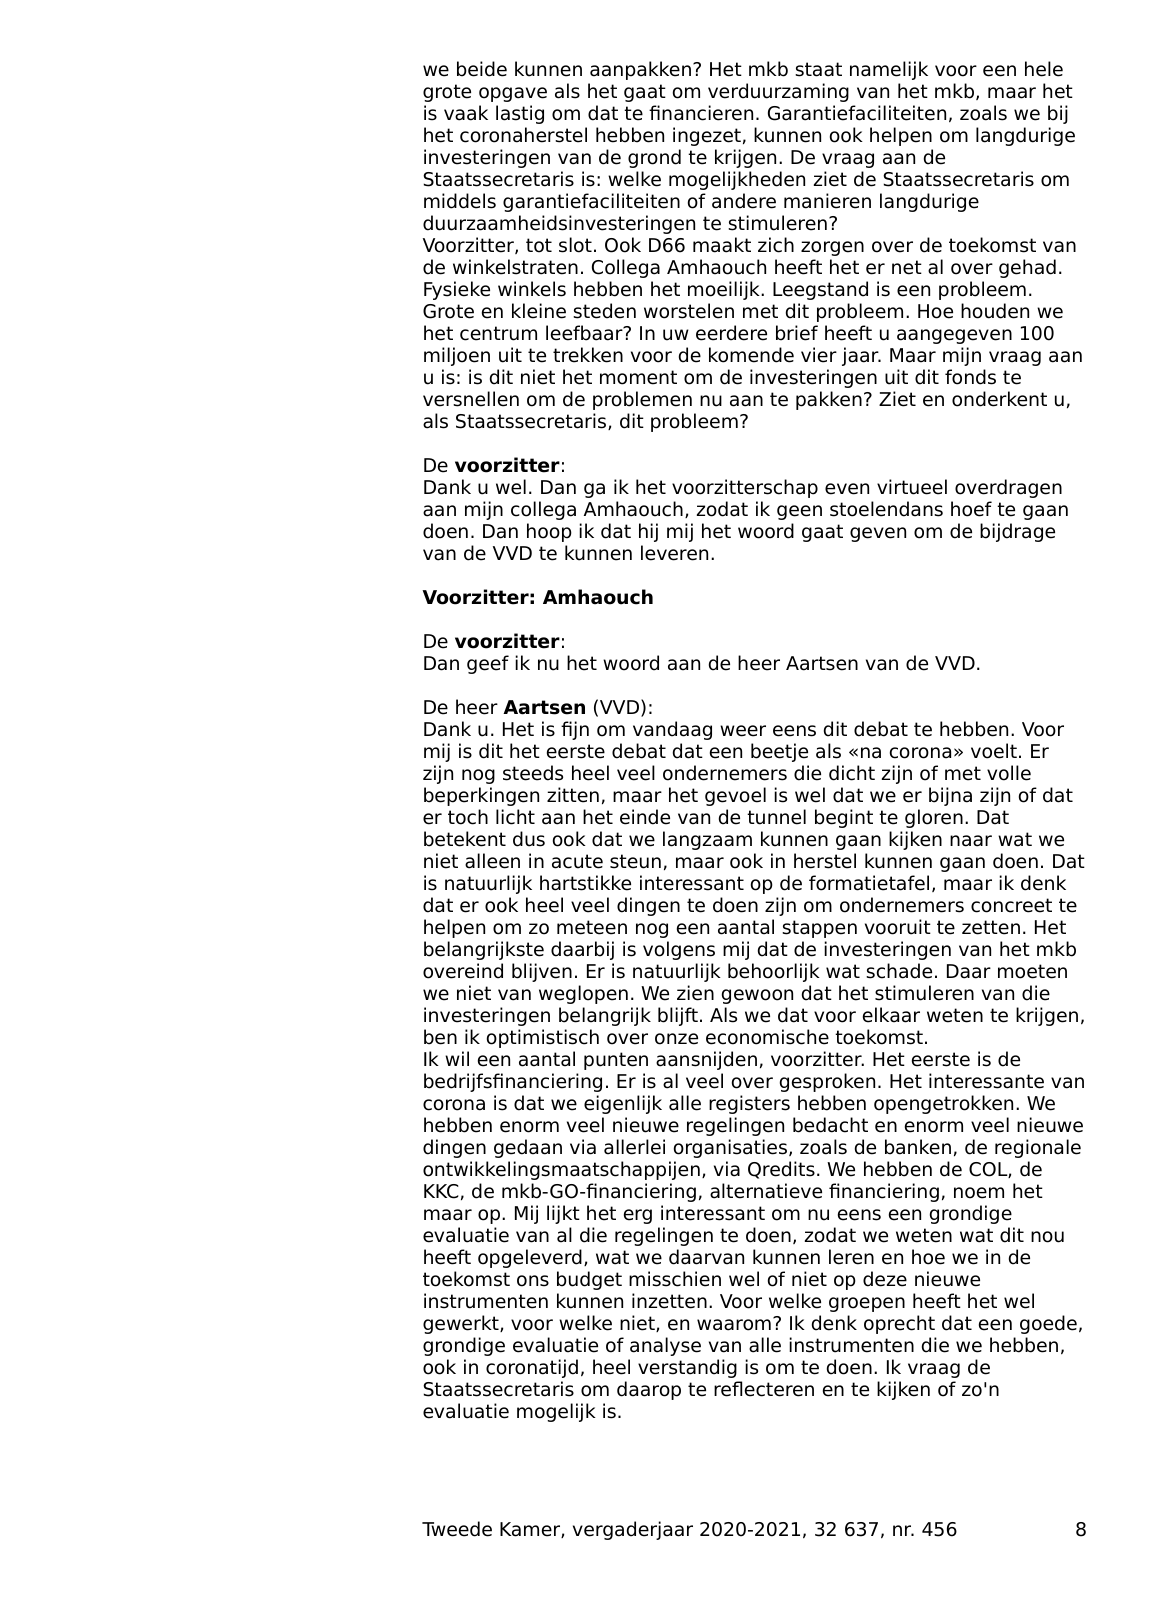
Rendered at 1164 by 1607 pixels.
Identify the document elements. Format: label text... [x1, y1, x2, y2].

text Dan geef ik nu het woord aan de heer Aartsen van de VVD. [422, 653, 1087, 675]
subtitle Voorzitter: Amhaouch [422, 587, 1087, 609]
text Ik wil een aantal punten aansnijden, voorzitter. Het eerste is de bedrijfsfinanciering. Er is al veel over gesproken. Het interessante van corona is dat we eigenlijk alle registers hebben opengetrokken. We hebben enorm veel nieuwe regelingen bedacht en enorm veel nieuwe dingen gedaan via allerlei organisaties, zoals de banken, de regionale ontwikkelingsmaatschappijen, via Qredits. We hebben de COL, de KKC, de mkb-GO-financiering, alternatieve financiering, noem het maar op. Mij lijkt het erg interessant om nu eens een grondige evaluatie van al die regelingen te doen, zodat we weten wat dit nou heeft opgeleverd, wat we daarvan kunnen leren en hoe we in de toekomst ons budget misschien wel of niet op deze nieuwe instrumenten kunnen inzetten. Voor welke groepen heeft het wel gewerkt, voor welke niet, en waarom? Ik denk oprecht dat een goede, grondige evaluatie of analyse van alle instrumenten die we hebben, ook in coronatijd, heel verstandig is om te doen. Ik vraag de Staatssecretaris om daarop te reflecteren en te kijken of zo'n evaluatie mogelijk is. [422, 1049, 1087, 1423]
text Voorzitter, tot slot. Ook D66 maakt zich zorgen over de toekomst van de winkelstraten. Collega Amhaouch heeft het er net al over gehad. Fysieke winkels hebben het moeilijk. Leegstand is een probleem. Grote en kleine steden worstelen met dit probleem. Hoe houden we het centrum leefbaar? In uw eerdere brief heeft u aangegeven 100 miljoen uit te trekken voor de komende vier jaar. Maar mijn vraag aan u is: is dit niet het moment om de investeringen uit dit fonds te versnellen om de problemen nu aan te pakken? Ziet en onderkent u, als Staatssecretaris, dit probleem? [422, 235, 1087, 433]
text Dank u wel. Dan ga ik het voorzitterschap even virtueel overdragen aan mijn collega Amhaouch, zodat ik geen stoelendans hoef te gaan doen. Dan hoop ik dat hij mij het woord gaat geven om de bijdrage van de VVD te kunnen leveren. [422, 477, 1087, 565]
text De voorzitter: [422, 455, 1087, 477]
text Dank u. Het is fijn om vandaag weer eens dit debat te hebben. Voor mij is dit het eerste debat dat een beetje als «na corona» voelt. Er zijn nog steeds heel veel ondernemers die dicht zijn of met volle beperkingen zitten, maar het gevoel is wel dat we er bijna zijn of dat er toch licht aan het einde van de tunnel begint te gloren. Dat betekent dus ook dat we langzaam kunnen gaan kijken naar wat we niet alleen in acute steun, maar ook in herstel kunnen gaan doen. Dat is natuurlijk hartstikke interessant op de formatietafel, maar ik denk dat er ook heel veel dingen te doen zijn om ondernemers concreet te helpen om zo meteen nog een aantal stappen vooruit te zetten. Het belangrijkste daarbij is volgens mij dat de investeringen van het mkb overeind blijven. Er is natuurlijk behoorlijk wat schade. Daar moeten we niet van weglopen. We zien gewoon dat het stimuleren van die investeringen belangrijk blijft. Als we dat voor elkaar weten te krijgen, ben ik optimistisch over onze economische toekomst. [422, 719, 1087, 1049]
text De heer Aartsen (VVD): [422, 697, 1087, 719]
text we beide kunnen aanpakken? Het mkb staat namelijk voor een hele grote opgave als het gaat om verduurzaming van het mkb, maar het is vaak lastig om dat te financieren. Garantiefaciliteiten, zoals we bij het coronaherstel hebben ingezet, kunnen ook helpen om langdurige investeringen van de grond te krijgen. De vraag aan de Staatssecretaris is: welke mogelijkheden ziet de Staatssecretaris om middels garantiefaciliteiten of andere manieren langdurige duurzaamheidsinvesteringen te stimuleren? [422, 59, 1087, 235]
text De voorzitter: [422, 631, 1087, 653]
